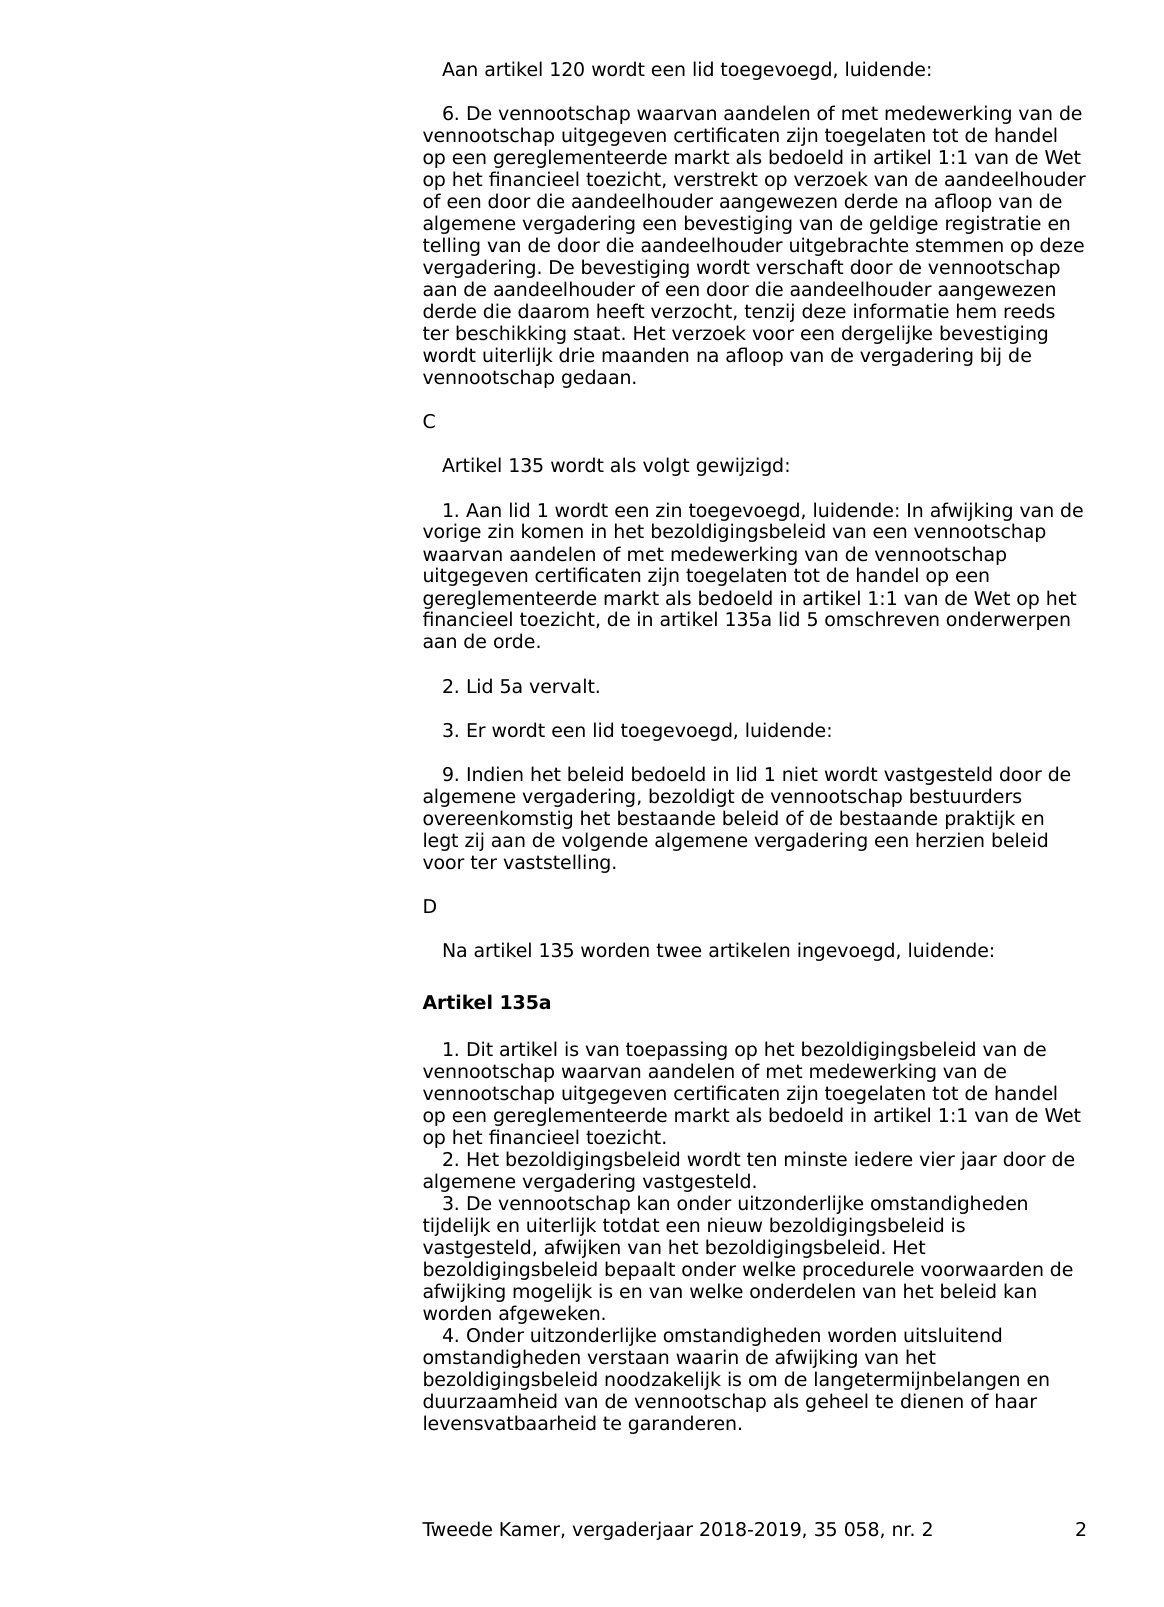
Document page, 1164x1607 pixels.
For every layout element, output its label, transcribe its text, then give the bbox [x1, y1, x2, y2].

text 4. Onder uitzonderlijke omstandigheden worden uitsluitend omstandigheden verstaan waarin de afwijking van het bezoldigingsbeleid noodzakelijk is om de langetermijnbelangen en duurzaamheid van de vennootschap als geheel te dienen of haar levensvatbaarheid te garanderen. [422, 1325, 1087, 1435]
text Na artikel 135 worden twee artikelen ingevoegd, luidende: [422, 940, 1087, 962]
text 1. Aan lid 1 wordt een zin toegevoegd, luidende: In afwijking van de vorige zin komen in het bezoldigingsbeleid van een vennootschap waarvan aandelen of met medewerking van de vennootschap uitgegeven certificaten zijn toegelaten tot de handel op een gereglementeerde markt als bedoeld in artikel 1:1 van de Wet op het financieel toezicht, de in artikel 135a lid 5 omschreven onderwerpen aan de orde. [422, 499, 1087, 653]
text 1. Dit artikel is van toepassing op het bezoldigingsbeleid van de vennootschap waarvan aandelen of met medewerking van de vennootschap uitgegeven certificaten zijn toegelaten tot de handel op een gereglementeerde markt als bedoeld in artikel 1:1 van de Wet op het financieel toezicht. [422, 1039, 1087, 1149]
text 3. De vennootschap kan onder uitzonderlijke omstandigheden tijdelijk en uiterlijk totdat een nieuw bezoldigingsbeleid is vastgesteld, afwijken van het bezoldigingsbeleid. Het bezoldigingsbeleid bepaalt onder welke procedurele voorwaarden de afwijking mogelijk is en van welke onderdelen van het beleid kan worden afgeweken. [422, 1193, 1087, 1325]
text 6. De vennootschap waarvan aandelen of met medewerking van de vennootschap uitgegeven certificaten zijn toegelaten tot de handel op een gereglementeerde markt als bedoeld in artikel 1:1 van de Wet op het financieel toezicht, verstrekt op verzoek van de aandeelhouder of een door die aandeelhouder aangewezen derde na afloop van de algemene vergadering een bevestiging van de geldige registratie en telling van de door die aandeelhouder uitgebrachte stemmen op deze vergadering. De bevestiging wordt verschaft door de vennootschap aan de aandeelhouder of een door die aandeelhouder aangewezen derde die daarom heeft verzocht, tenzij deze informatie hem reeds ter beschikking staat. Het verzoek voor een dergelijke bevestiging wordt uiterlijk drie maanden na afloop van de vergadering bij de vennootschap gedaan. [422, 103, 1087, 389]
text D [422, 896, 1087, 918]
text 2. Het bezoldigingsbeleid wordt ten minste iedere vier jaar door de algemene vergadering vastgesteld. [422, 1149, 1087, 1193]
subtitle Artikel 135a [422, 992, 1087, 1014]
text C [422, 411, 1087, 433]
text Artikel 135 wordt als volgt gewijzigd: [422, 455, 1087, 477]
text 9. Indien het beleid bedoeld in lid 1 niet wordt vastgesteld door de algemene vergadering, bezoldigt de vennootschap bestuurders overeenkomstig het bestaande beleid of de bestaande praktijk en legt zij aan de volgende algemene vergadering een herzien beleid voor ter vaststelling. [422, 764, 1087, 874]
text Aan artikel 120 wordt een lid toegevoegd, luidende: [422, 59, 1087, 81]
text 2. Lid 5a vervalt. [422, 676, 1087, 697]
text 3. Er wordt een lid toegevoegd, luidende: [422, 720, 1087, 742]
